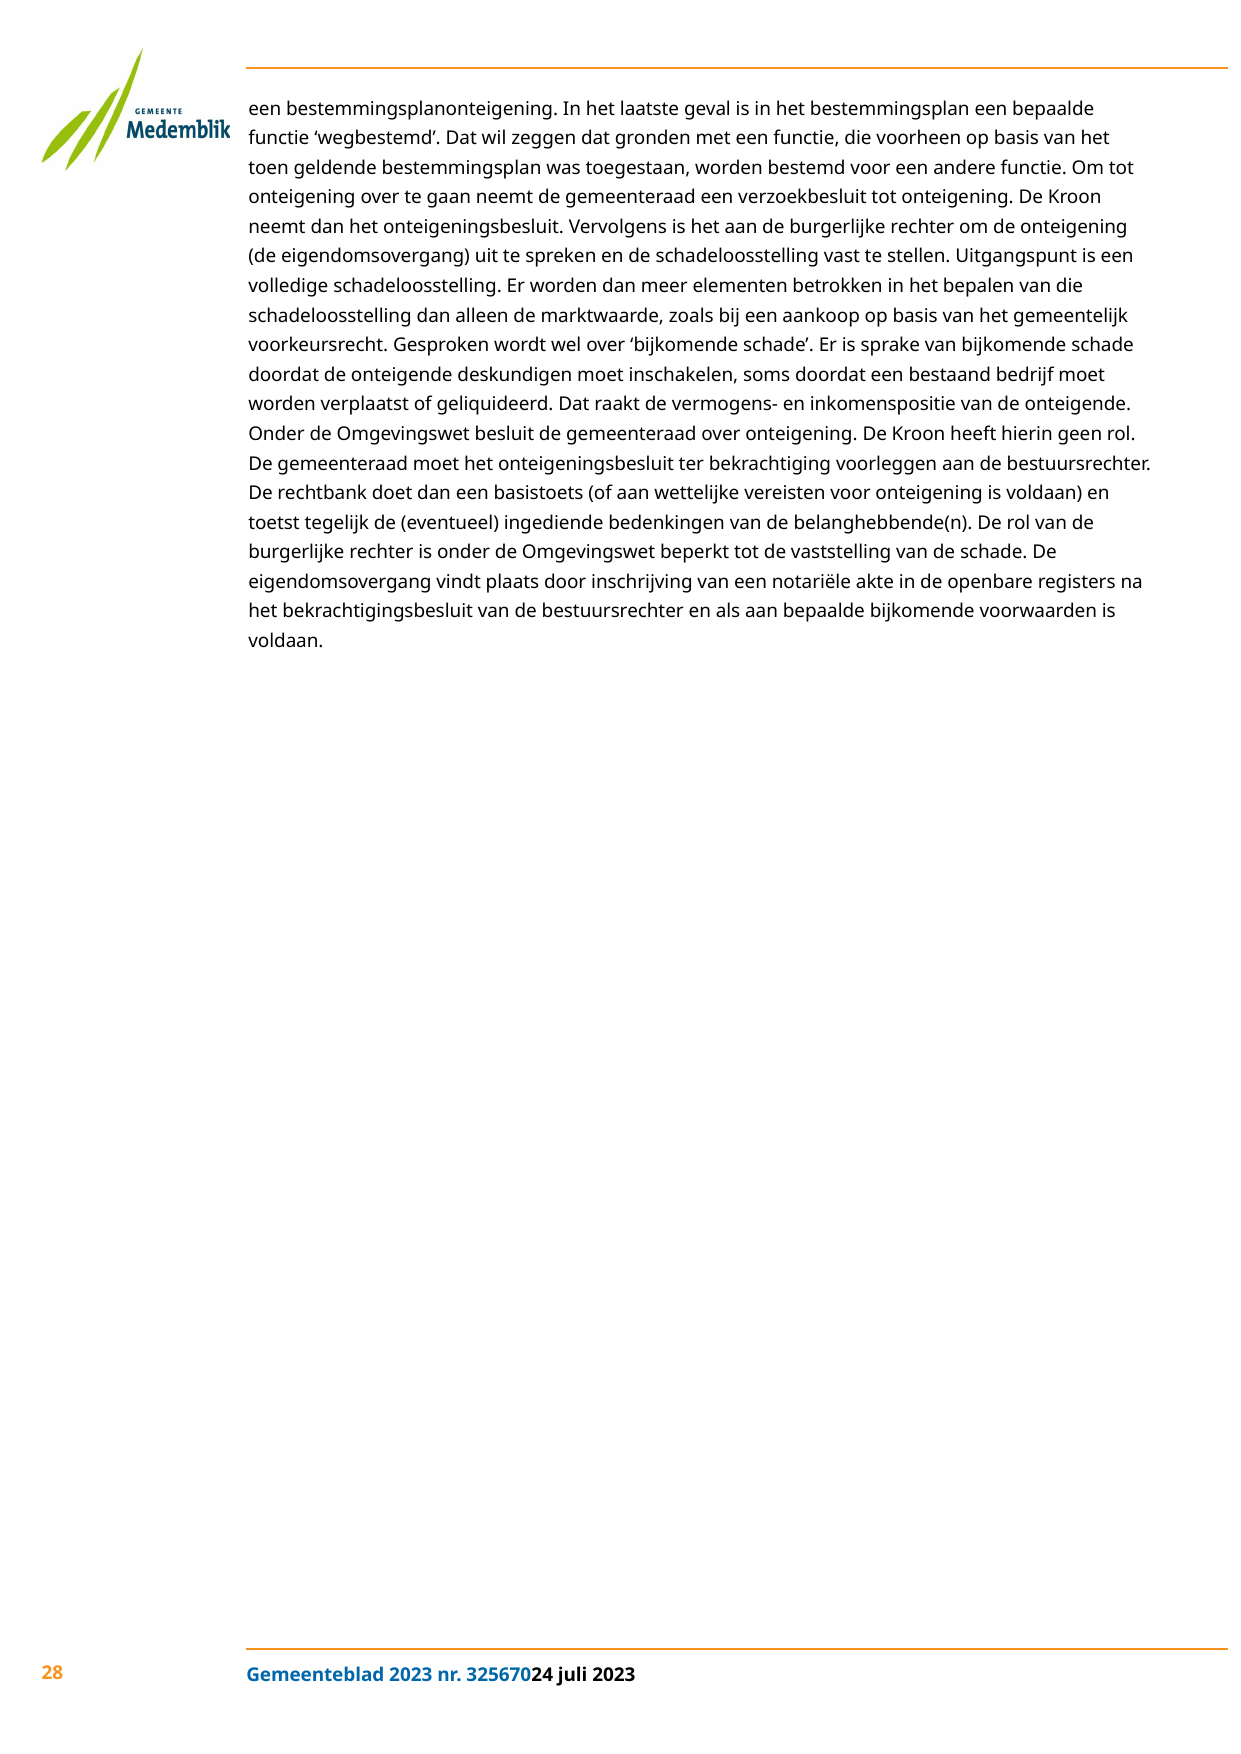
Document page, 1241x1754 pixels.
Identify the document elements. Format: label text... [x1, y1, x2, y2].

picture [41, 47, 231, 172]
text een bestemmingsplanonteigening. In het laatste geval is in het bestemmingsplan een bepaalde functie ‘wegbestemd’. Dat wil zeggen dat gronden met een functie, die voorheen op basis van het toen geldende bestemmingsplan was toegestaan, worden bestemd voor een andere functie. Om tot onteigening over te gaan neemt de gemeenteraad een verzoekbesluit tot onteigening. De Kroon neemt dan het onteigeningsbesluit. Vervolgens is het aan de burgerlijke rechter om de onteigening (de eigendomsovergang) uit te spreken en de schadeloosstelling vast te stellen. Uitgangspunt is een volledige schadeloosstelling. Er worden dan meer elementen betrokken in het bepalen van die schadeloosstelling dan alleen de marktwaarde, zoals bij een aankoop op basis van het gemeentelijk voorkeursrecht. Gesproken wordt wel over ‘bijkomende schade’. Er is sprake van bijkomende schade doordat de onteigende deskundigen moet inschakelen, soms doordat een bestaand bedrijf moet worden verplaatst of geliquideerd. Dat raakt de vermogens- en inkomenspositie van de onteigende. [248, 95, 1152, 416]
text Onder de Omgevingswet besluit de gemeenteraad over onteigening. De Kroon heeft hierin geen rol. De gemeenteraad moet het onteigeningsbesluit ter bekrachtiging voorleggen aan de bestuursrechter. De rechtbank doet dan een basistoets (of aan wettelijke vereisten voor onteigening is voldaan) en toetst tegelijk de (eventueel) ingediende bedenkingen van de belanghebbende(n). De rol van de burgerlijke rechter is onder de Omgevingswet beperkt tot de vaststelling van de schade. De eigendomsovergang vindt plaats door inschrijving van een notariële akte in de openbare registers na het bekrachtigingsbesluit van de bestuursrechter en als aan bepaalde bijkomende voorwaarden is voldaan. [248, 420, 1152, 653]
